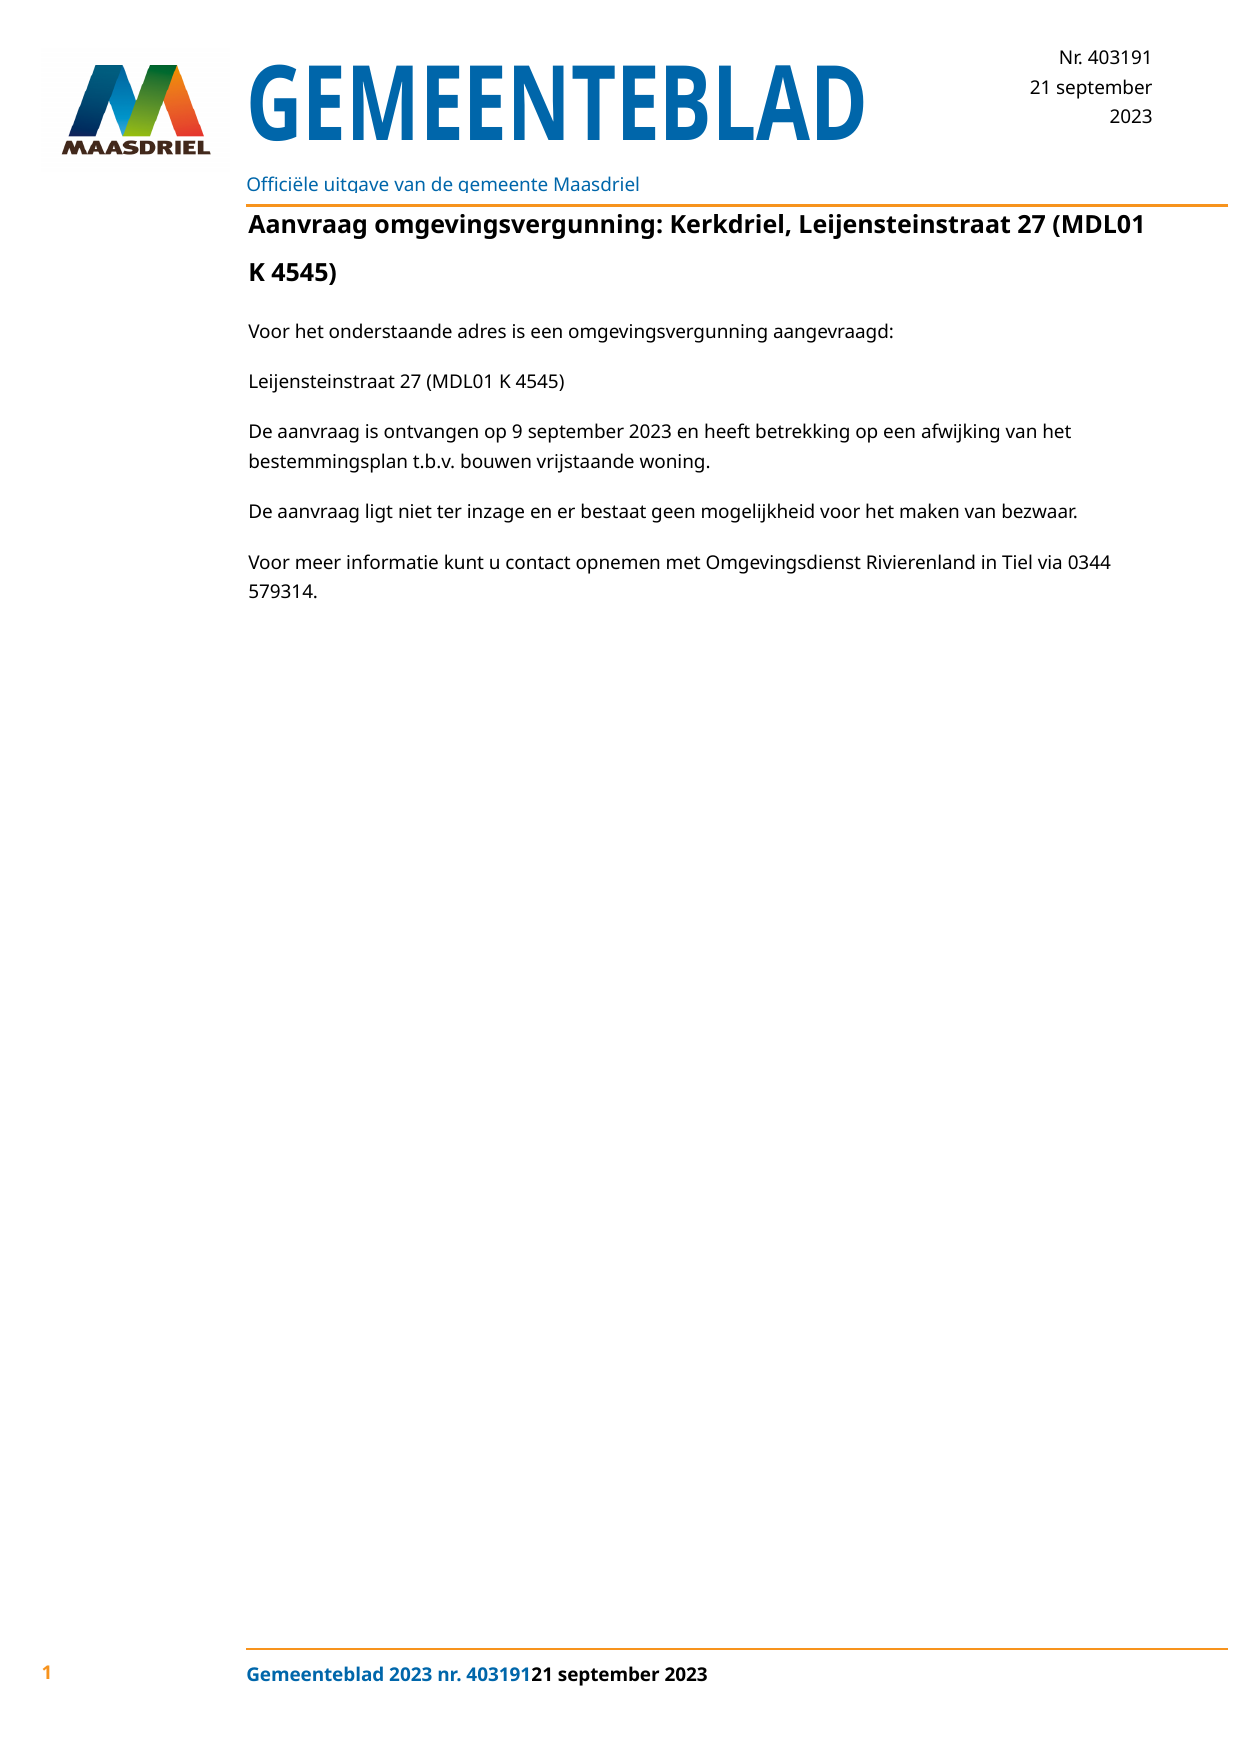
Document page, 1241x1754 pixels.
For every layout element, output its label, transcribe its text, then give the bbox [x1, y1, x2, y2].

picture [41, 47, 231, 172]
text Aanvraag omgevingsvergunning: Kerkdriel, Leijensteinstraat 27 (MDL01 K 4545) [248, 207, 1152, 288]
text Leijensteinstraat 27 (MDL01 K 4545) [248, 368, 1152, 394]
text Voor meer informatie kunt u contact opnemen met Omgevingsdienst Rivierenland in Tiel via 0344 579314. [248, 549, 1152, 604]
text De aanvraag ligt niet ter inzage en er bestaat geen mogelijkheid voor het maken van bezwaar. [248, 499, 1152, 524]
text Voor het onderstaande adres is een omgevingsvergunning aangevraagd: [248, 318, 1152, 344]
text De aanvraag is ontvangen op 9 september 2023 en heeft betrekking op een afwijking van het bestemmingsplan t.b.v. bouwen vrijstaande woning. [248, 419, 1152, 474]
